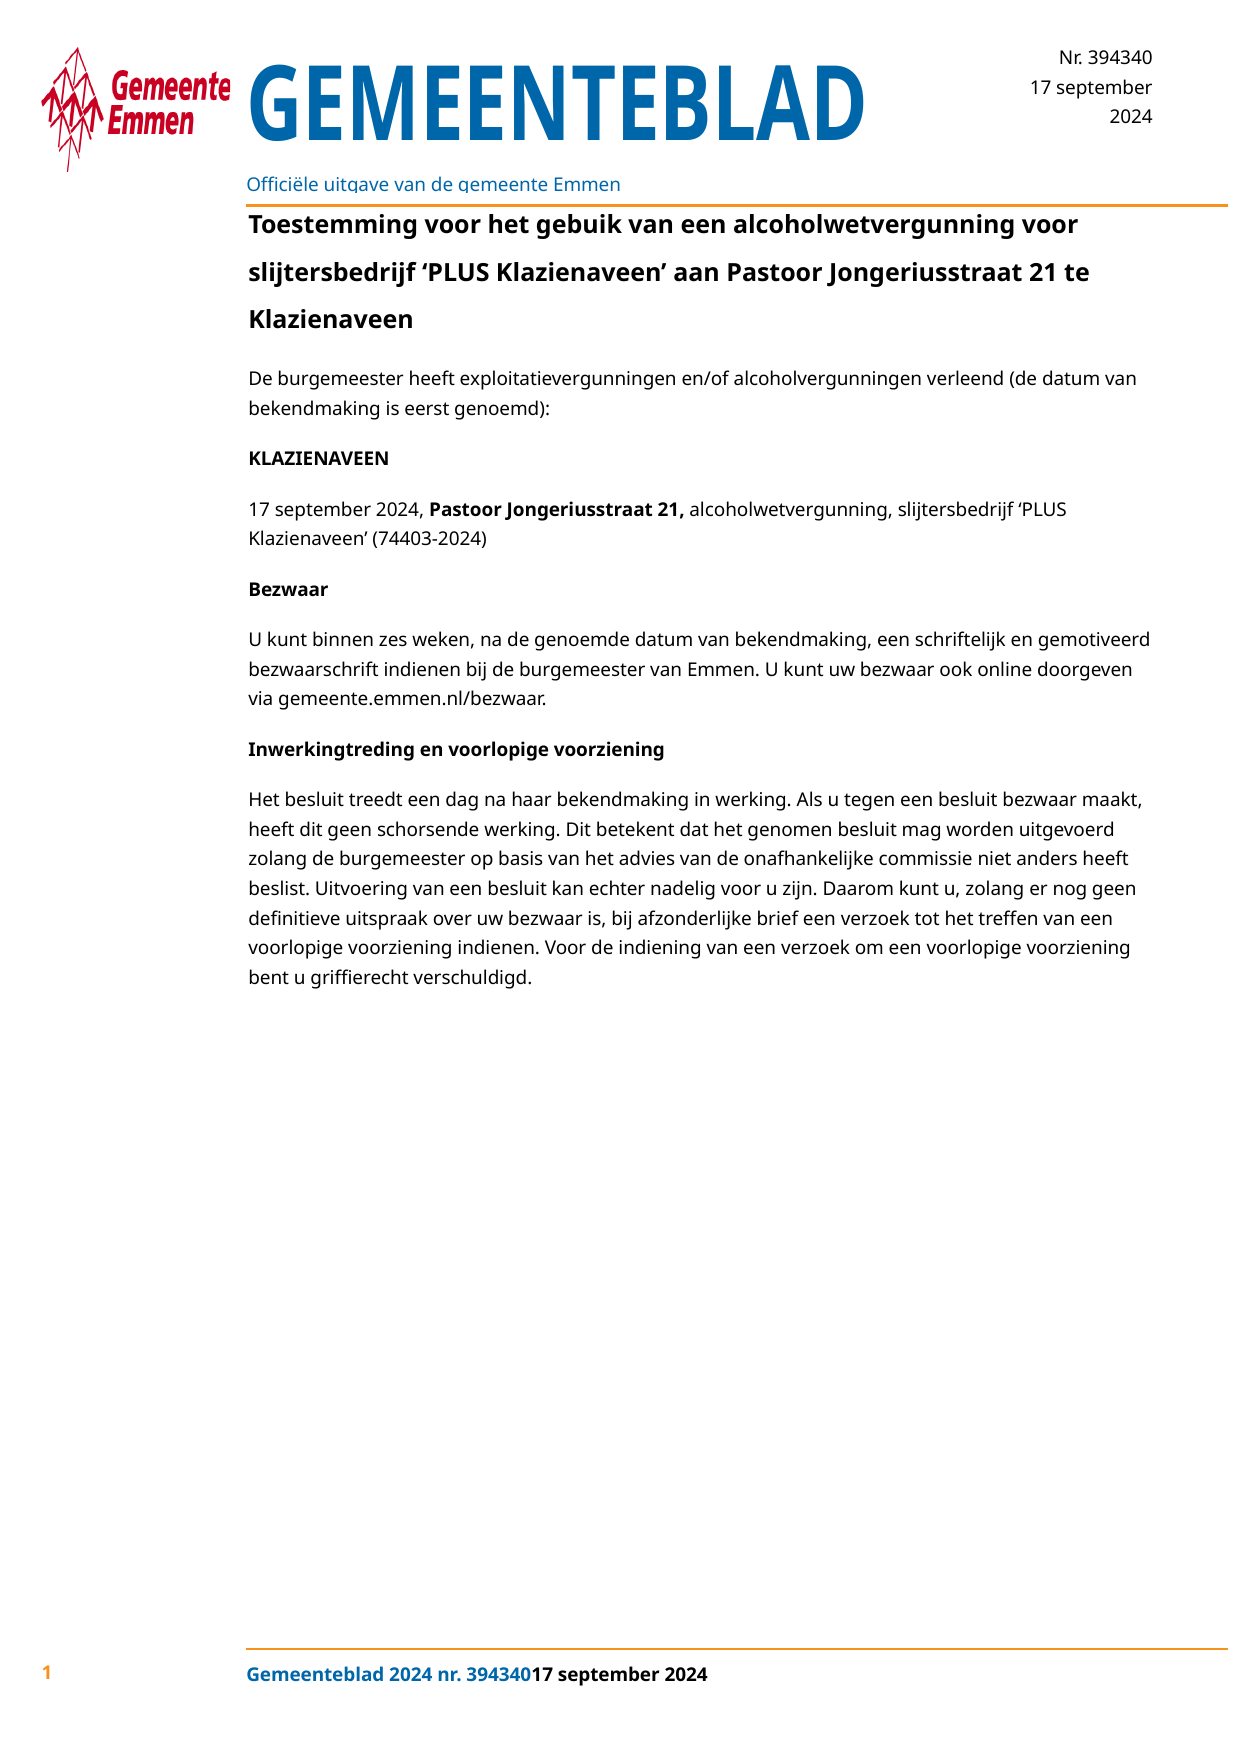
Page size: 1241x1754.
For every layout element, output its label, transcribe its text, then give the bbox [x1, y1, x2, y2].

text Bezwaar [248, 576, 1152, 602]
text Inwerkingtreding en voorlopige voorziening [248, 736, 1152, 762]
text Het besluit treedt een dag na haar bekendmaking in werking. Als u tegen een besluit bezwaar maakt, heeft dit geen schorsende werking. Dit betekent dat het genomen besluit mag worden uitgevoerd zolang de burgemeester op basis van het advies van de onafhankelijke commissie niet anders heeft beslist. Uitvoering van een besluit kan echter nadelig voor u zijn. Daarom kunt u, zolang er nog geen definitieve uitspraak over uw bezwaar is, bij afzonderlijke brief een verzoek tot het treffen van een voorlopige voorziening indienen. Voor de indiening van een verzoek om een voorlopige voorziening bent u griffierecht verschuldigd. [248, 786, 1152, 989]
text De burgemeester heeft exploitatievergunningen en/of alcoholvergunningen verleend (de datum van bekendmaking is eerst genoemd): [248, 366, 1152, 421]
text U kunt binnen zes weken, na de genoemde datum van bekendmaking, een schriftelijk en gemotiveerd bezwaarschrift indienen bij de burgemeester van Emmen. U kunt uw bezwaar ook online doorgeven via gemeente.emmen.nl/bezwaar. [248, 626, 1152, 711]
text 17 september 2024, Pastoor Jongeriusstraat 21, alcoholwetvergunning, slijtersbedrijf ‘PLUS Klazienaveen’ (74403-2024) [248, 496, 1152, 551]
picture [41, 47, 231, 172]
text Toestemming voor het gebuik van een alcoholwetvergunning voor slijtersbedrijf ‘PLUS Klazienaveen’ aan Pastoor Jongeriusstraat 21 te Klazienaveen [248, 207, 1152, 336]
text KLAZIENAVEEN [248, 446, 1152, 471]
